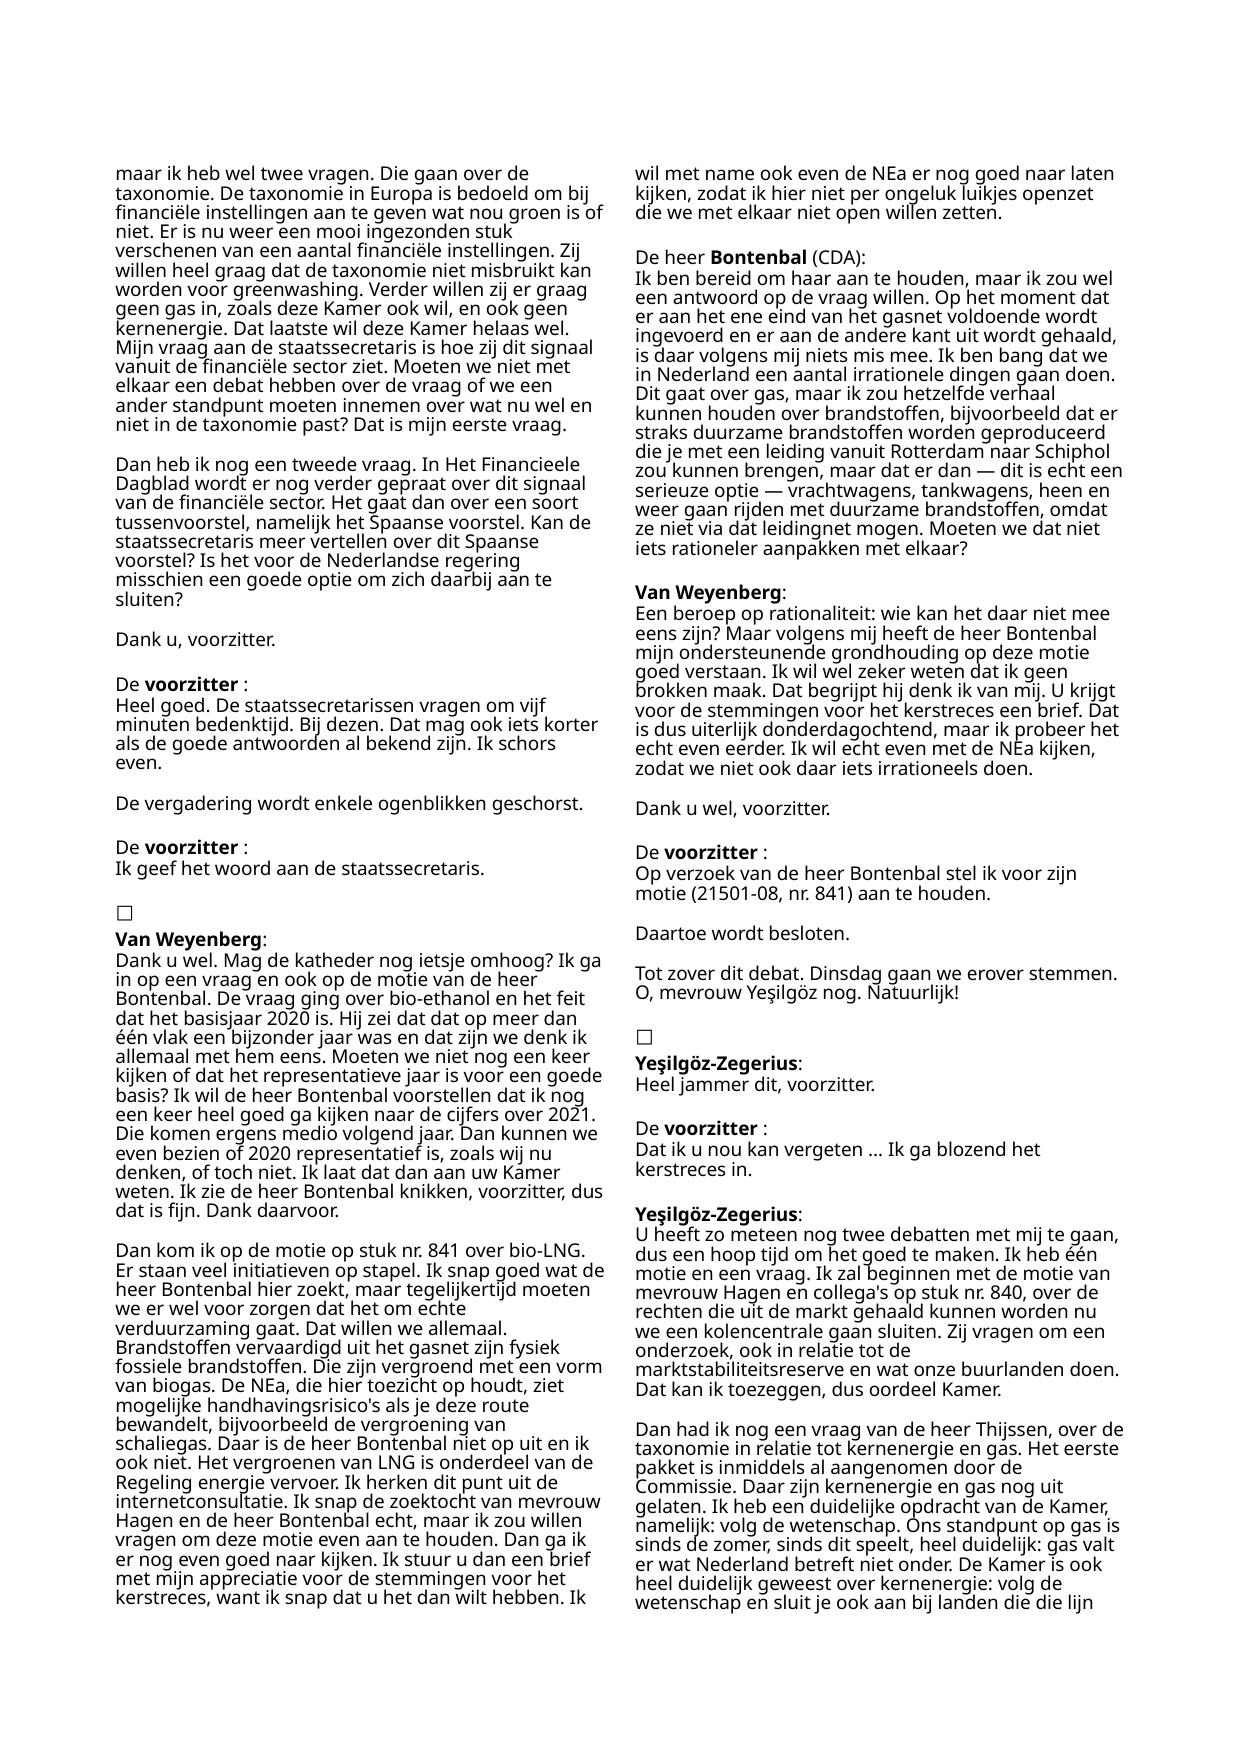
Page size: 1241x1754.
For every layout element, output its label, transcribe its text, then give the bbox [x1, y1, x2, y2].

text Dank u wel. Mag de katheder nog ietsje omhoog? Ik ga in op een vraag en ook op de motie van de heer Bontenbal. De vraag ging over bio-ethanol en het feit dat het basisjaar 2020 is. Hij zei dat dat op meer dan één vlak een bijzonder jaar was en dat zijn we denk ik allemaal met hem eens. Moeten we niet nog een keer kijken of dat het representatieve jaar is voor een goede basis? Ik wil de heer Bontenbal voorstellen dat ik nog een keer heel goed ga kijken naar de cijfers over 2021. Die komen ergens medio volgend jaar. Dan kunnen we even bezien of 2020 representatief is, zoals wij nu denken, of toch niet. Ik laat dat dan aan uw Kamer weten. Ik zie de heer Bontenbal knikken, voorzitter, dus dat is fijn. Dank daarvoor. [115, 952, 605, 1222]
text Tot zover dit debat. Dinsdag gaan we erover stemmen. O, mevrouw Yeşilgöz nog. Natuurlijk! [635, 965, 1125, 1003]
text Yeşilgöz-Zegerius: [635, 1050, 1125, 1076]
text Ik ben bereid om haar aan te houden, maar ik zou wel een antwoord op de vraag willen. Op het moment dat er aan het ene eind van het gasnet voldoende wordt ingevoerd en er aan de andere kant uit wordt gehaald, is daar volgens mij niets mis mee. Ik ben bang dat we in Nederland een aantal irrationele dingen gaan doen. Dit gaat over gas, maar ik zou hetzelfde verhaal kunnen houden over brandstoffen, bijvoorbeeld dat er straks duurzame brandstoffen worden geproduceerd die je met een leiding vanuit Rotterdam naar Schiphol zou kunnen brengen, maar dat er dan — dit is echt een serieuze optie — vrachtwagens, tankwagens, heen en weer gaan rijden met duurzame brandstoffen, omdat ze niet via dat leidingnet mogen. Moeten we dat niet iets rationeler aanpakken met elkaar? [635, 270, 1125, 559]
text Yeşilgöz-Zegerius: [635, 1201, 1125, 1226]
text Daartoe wordt besloten. [635, 924, 1125, 944]
text De voorzitter : [115, 671, 605, 697]
text Van Weyenberg: [635, 579, 1125, 605]
text De voorzitter : [635, 839, 1125, 865]
text Een beroep op rationaliteit: wie kan het daar niet mee eens zijn? Maar volgens mij heeft de heer Bontenbal mijn ondersteunende grondhouding op deze motie goed verstaan. Ik wil wel zeker weten dat ik geen brokken maak. Dat begrijpt hij denk ik van mij. U krijgt voor de stemmingen voor het kerstreces een brief. Dat is dus uiterlijk donderdagochtend, maar ik probeer het echt even eerder. Ik wil echt even met de NEa kijken, zodat we niet ook daar iets irrationeels doen. [635, 605, 1125, 779]
text Heel jammer dit, voorzitter. [635, 1076, 1125, 1095]
text maar ik heb wel twee vragen. Die gaan over de taxonomie. De taxonomie in Europa is bedoeld om bij financiële instellingen aan te geven wat nou groen is of niet. Er is nu weer een mooi ingezonden stuk verschenen van een aantal financiële instellingen. Zij willen heel graag dat de taxonomie niet misbruikt kan worden voor greenwashing. Verder willen zij er graag geen gas in, zoals deze Kamer ook wil, en ook geen kernenergie. Dat laatste wil deze Kamer helaas wel. Mijn vraag aan de staatssecretaris is hoe zij dit signaal vanuit de financiële sector ziet. Moeten we niet met elkaar een debat hebben over de vraag of we een ander standpunt moeten innemen over wat nu wel en niet in de taxonomie past? Dat is mijn eerste vraag. [115, 165, 605, 435]
text De voorzitter : [635, 1116, 1125, 1141]
text ⬜ [635, 1024, 1125, 1050]
text Op verzoek van de heer Bontenbal stel ik voor zijn motie (21501-08, nr. 841) aan te houden. [635, 865, 1125, 904]
text Dan heb ik nog een tweede vraag. In Het Financieele Dagblad wordt er nog verder gepraat over dit signaal van de financiële sector. Het gaat dan over een soort tussenvoorstel, namelijk het Spaanse voorstel. Kan de staatssecretaris meer vertellen over dit Spaanse voorstel? Is het voor de Nederlandse regering misschien een goede optie om zich daarbij aan te sluiten? [115, 456, 605, 610]
text Heel goed. De staatssecretarissen vragen om vijf minuten bedenktijd. Bij dezen. Dat mag ook iets korter als de goede antwoorden al bekend zijn. Ik schors even. [115, 697, 605, 774]
text Ik geef het woord aan de staatssecretaris. [115, 860, 605, 879]
text De vergadering wordt enkele ogenblikken geschorst. [115, 794, 605, 814]
text De voorzitter : [115, 834, 605, 860]
text Dan had ik nog een vraag van de heer Thijssen, over de taxonomie in relatie tot kernenergie en gas. Het eerste pakket is inmiddels al aangenomen door de Commissie. Daar zijn kernenergie en gas nog uit gelaten. Ik heb een duidelijke opdracht van de Kamer, namelijk: volg de wetenschap. Ons standpunt op gas is sinds de zomer, sinds dit speelt, heel duidelijk: gas valt er wat Nederland betreft niet onder. De Kamer is ook heel duidelijk geweest over kernenergie: volg de wetenschap en sluit je ook aan bij landen die die lijn [635, 1421, 1125, 1613]
text U heeft zo meteen nog twee debatten met mij te gaan, dus een hoop tijd om het goed te maken. Ik heb één motie en een vraag. Ik zal beginnen met de motie van mevrouw Hagen en collega's op stuk nr. 840, over de rechten die uit de markt gehaald kunnen worden nu we een kolencentrale gaan sluiten. Zij vragen om een onderzoek, ook in relatie tot de marktstabiliteitsreserve en wat onze buurlanden doen. Dat kan ik toezeggen, dus oordeel Kamer. [635, 1226, 1125, 1400]
text Van Weyenberg: [115, 926, 605, 952]
text wil met name ook even de NEa er nog goed naar laten kijken, zodat ik hier niet per ongeluk luikjes openzet die we met elkaar niet open willen zetten. [635, 165, 1125, 223]
text Dank u wel, voorzitter. [635, 799, 1125, 819]
text De heer Bontenbal (CDA): [635, 244, 1125, 270]
text Dat ik u nou kan vergeten … Ik ga blozend het kerstreces in. [635, 1141, 1125, 1180]
text ⬜ [115, 900, 605, 926]
text Dank u, voorzitter. [115, 631, 605, 650]
text Dan kom ik op de motie op stuk nr. 841 over bio-LNG. Er staan veel initiatieven op stapel. Ik snap goed wat de heer Bontenbal hier zoekt, maar tegelijkertijd moeten we er wel voor zorgen dat het om echte verduurzaming gaat. Dat willen we allemaal. Brandstoffen vervaardigd uit het gasnet zijn fysiek fossiele brandstoffen. Die zijn vergroend met een vorm van biogas. De NEa, die hier toezicht op houdt, ziet mogelijke handhavingsrisico's als je deze route bewandelt, bijvoorbeeld de vergroening van schaliegas. Daar is de heer Bontenbal niet op uit en ik ook niet. Het vergroenen van LNG is onderdeel van de Regeling energie vervoer. Ik herken dit punt uit de internetconsultatie. Ik snap de zoektocht van mevrouw Hagen en de heer Bontenbal echt, maar ik zou willen vragen om deze motie even aan te houden. Dan ga ik er nog even goed naar kijken. Ik stuur u dan een brief met mijn appreciatie voor de stemmingen voor het kerstreces, want ik snap dat u het dan wilt hebben. Ik [115, 1242, 605, 1608]
